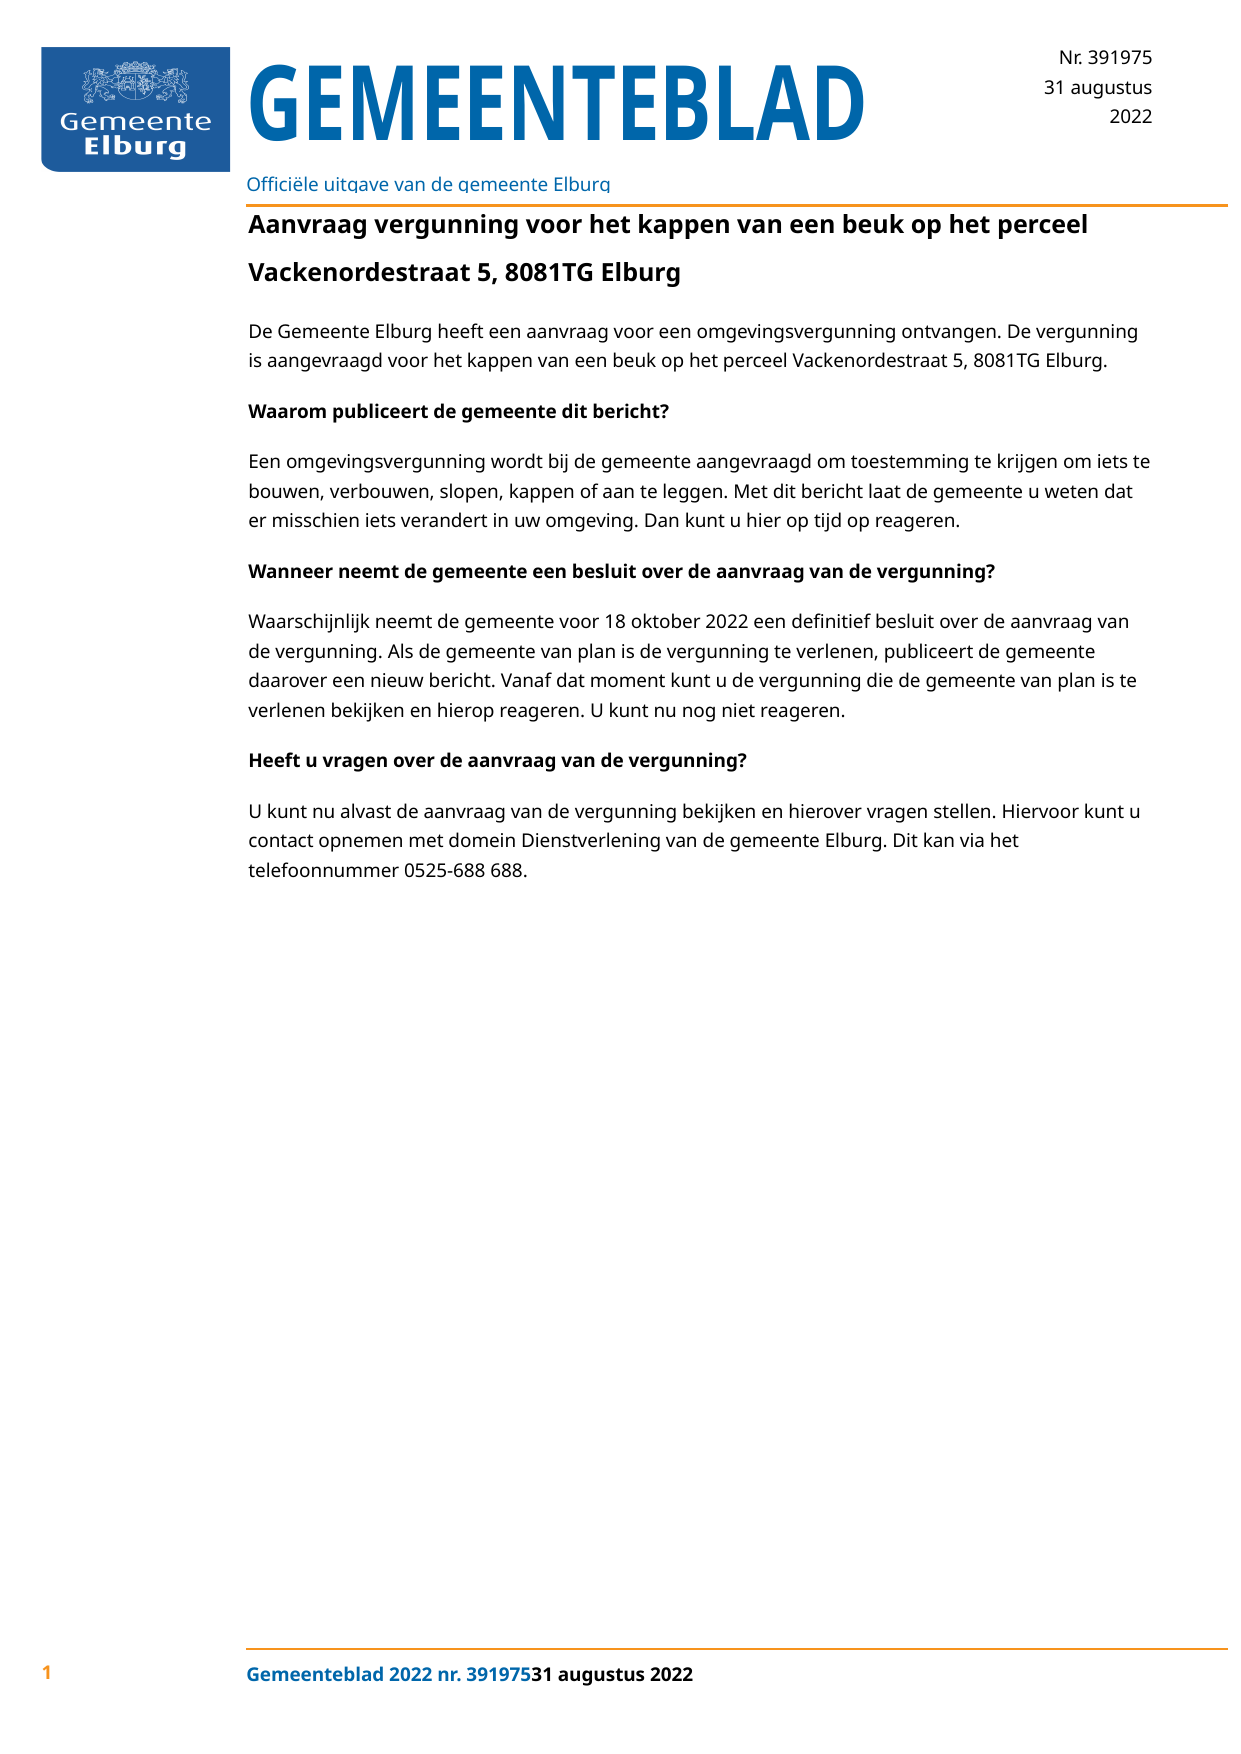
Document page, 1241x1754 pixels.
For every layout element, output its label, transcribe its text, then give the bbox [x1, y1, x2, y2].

text De Gemeente Elburg heeft een aanvraag voor een omgevingsvergunning ontvangen. De vergunning is aangevraagd voor het kappen van een beuk op het perceel Vackenordestraat 5, 8081TG Elburg. [248, 318, 1152, 373]
text Heeft u vragen over de aanvraag van de vergunning? [248, 747, 1152, 773]
text Waarschijnlijk neemt de gemeente voor 18 oktober 2022 een definitief besluit over de aanvraag van de vergunning. Als de gemeente van plan is de vergunning te verlenen, publiceert de gemeente daarover een nieuw bericht. Vanaf dat moment kunt u de vergunning die de gemeente van plan is te verlenen bekijken en hierop reageren. U kunt nu nog niet reageren. [248, 608, 1152, 723]
text Wanneer neemt de gemeente een besluit over de aanvraag van de vergunning? [248, 558, 1152, 584]
text Waarom publiceert de gemeente dit bericht? [248, 398, 1152, 424]
text Aanvraag vergunning voor het kappen van een beuk op het perceel Vackenordestraat 5, 8081TG Elburg [248, 207, 1152, 288]
text U kunt nu alvast de aanvraag van de vergunning bekijken en hierover vragen stellen. Hiervoor kunt u contact opnemen met domein Dienstverlening van de gemeente Elburg. Dit kan via het telefoonnummer 0525-688 688. [248, 798, 1152, 883]
text Een omgevingsvergunning wordt bij de gemeente aangevraagd om toestemming te krijgen om iets te bouwen, verbouwen, slopen, kappen of aan te leggen. Met dit bericht laat de gemeente u weten dat er misschien iets verandert in uw omgeving. Dan kunt u hier op tijd op reageren. [248, 448, 1152, 533]
picture [41, 47, 231, 172]
